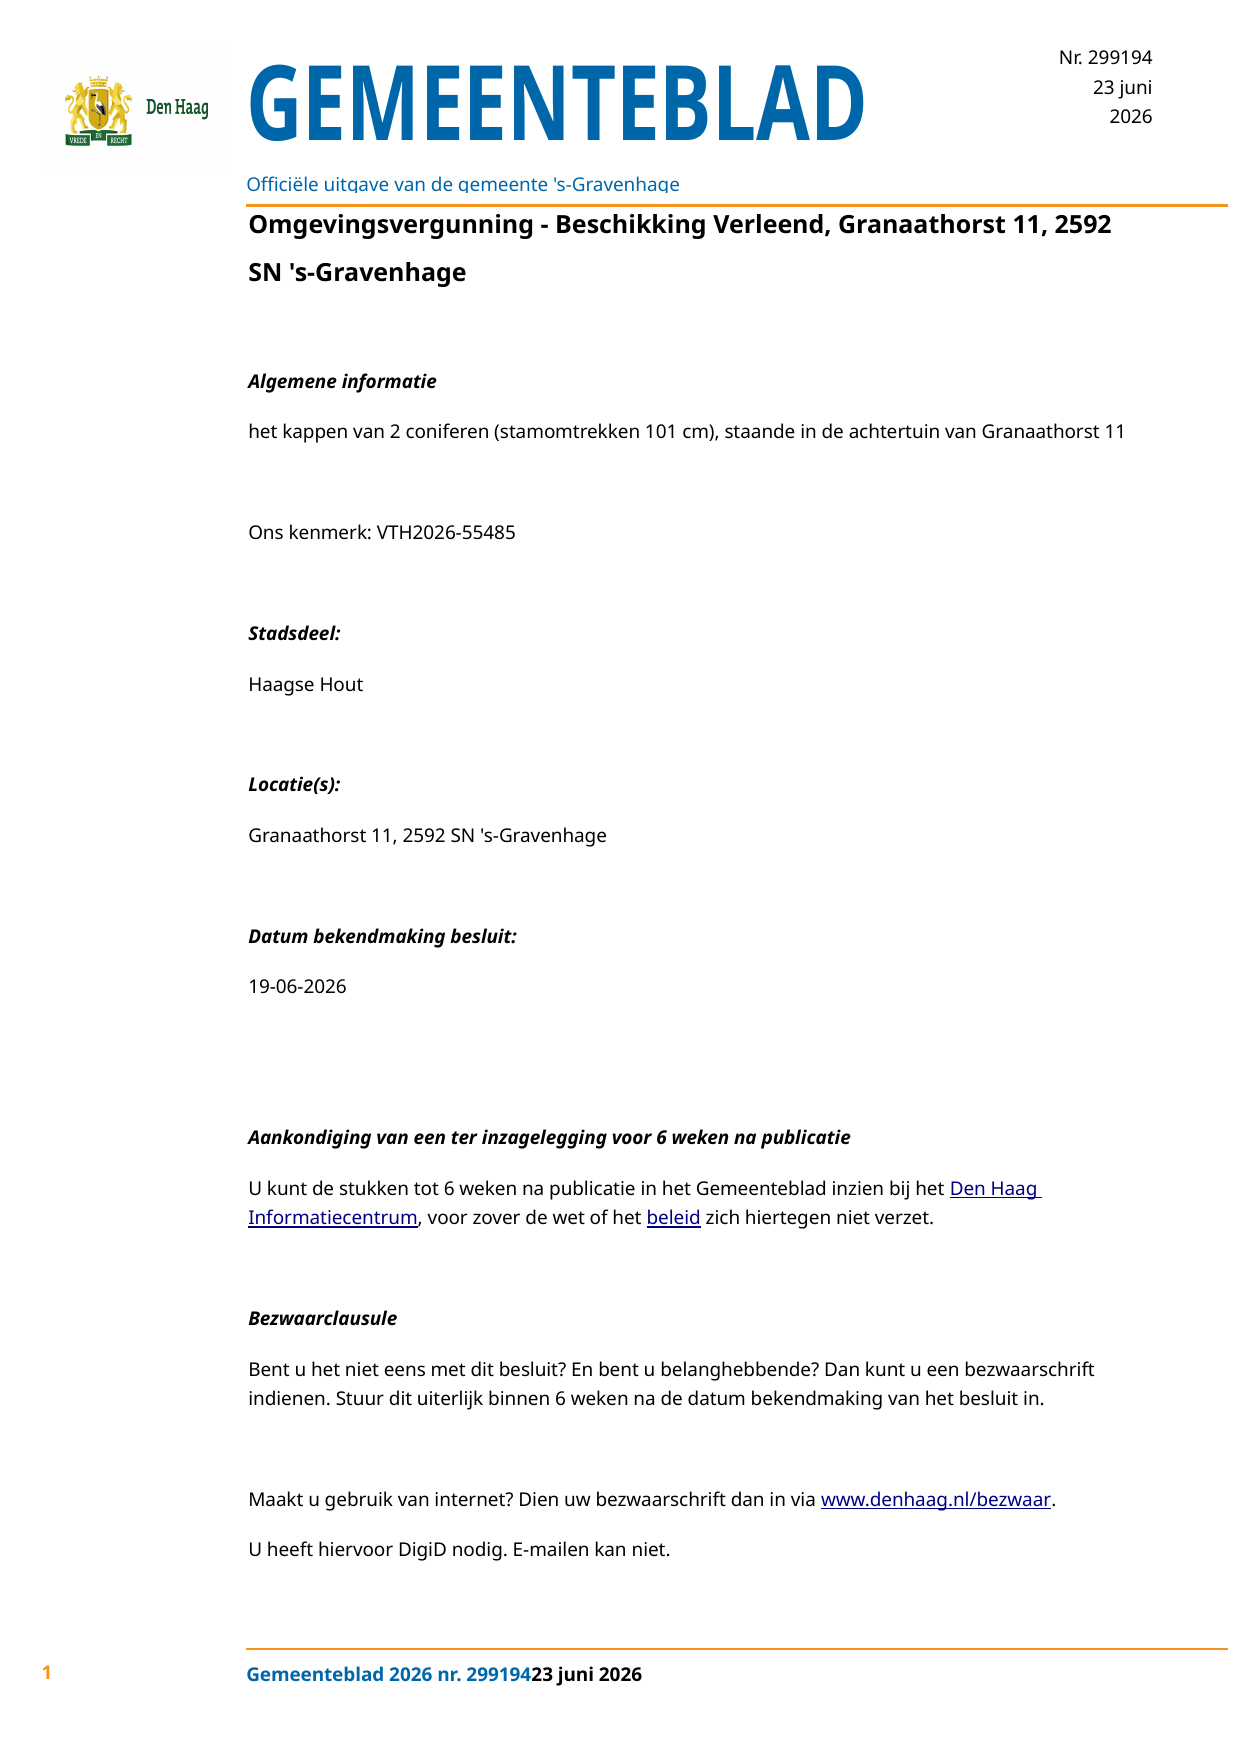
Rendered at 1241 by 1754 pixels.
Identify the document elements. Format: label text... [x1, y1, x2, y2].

text Maakt u gebruik van internet? Dien uw bezwaarschrift dan in via www.denhaag.nl/bezwaar. [248, 1486, 1152, 1512]
text Granaathorst 11, 2592 SN 's-Gravenhage [248, 822, 1152, 848]
text Bent u het niet eens met dit besluit? En bent u belanghebbende? Dan kunt u een bezwaarschrift indienen. Stuur dit uiterlijk binnen 6 weken na de datum bekendmaking van het besluit in. [248, 1356, 1152, 1411]
text Stadsdeel: [248, 620, 1152, 646]
text Haagse Hout [248, 671, 1152, 697]
text Locatie(s): [248, 772, 1152, 797]
text Aankondiging van een ter inzagelegging voor 6 weken na publicatie [248, 1124, 1152, 1150]
text Algemene informatie [248, 368, 1152, 394]
text Omgevingsvergunning - Beschikking Verleend, Granaathorst 11, 2592 SN 's-Gravenhage [248, 207, 1152, 288]
text U kunt de stukken tot 6 weken na publicatie in het Gemeenteblad inzien bij het Den Haag Informatiecentrum, voor zover de wet of het beleid zich hiertegen niet verzet. [248, 1175, 1152, 1230]
text Ons kenmerk: VTH2026-55485 [248, 519, 1152, 545]
text Bezwaarclausule [248, 1305, 1152, 1331]
text Datum bekendmaking besluit: [248, 923, 1152, 949]
text het kappen van 2 coniferen (stamomtrekken 101 cm), staande in de achtertuin van Granaathorst 11 [248, 419, 1152, 444]
picture [41, 47, 231, 172]
text 19-06-2026 [248, 973, 1152, 999]
text U heeft hiervoor DigiD nodig. E-mailen kan niet. [248, 1537, 1152, 1562]
